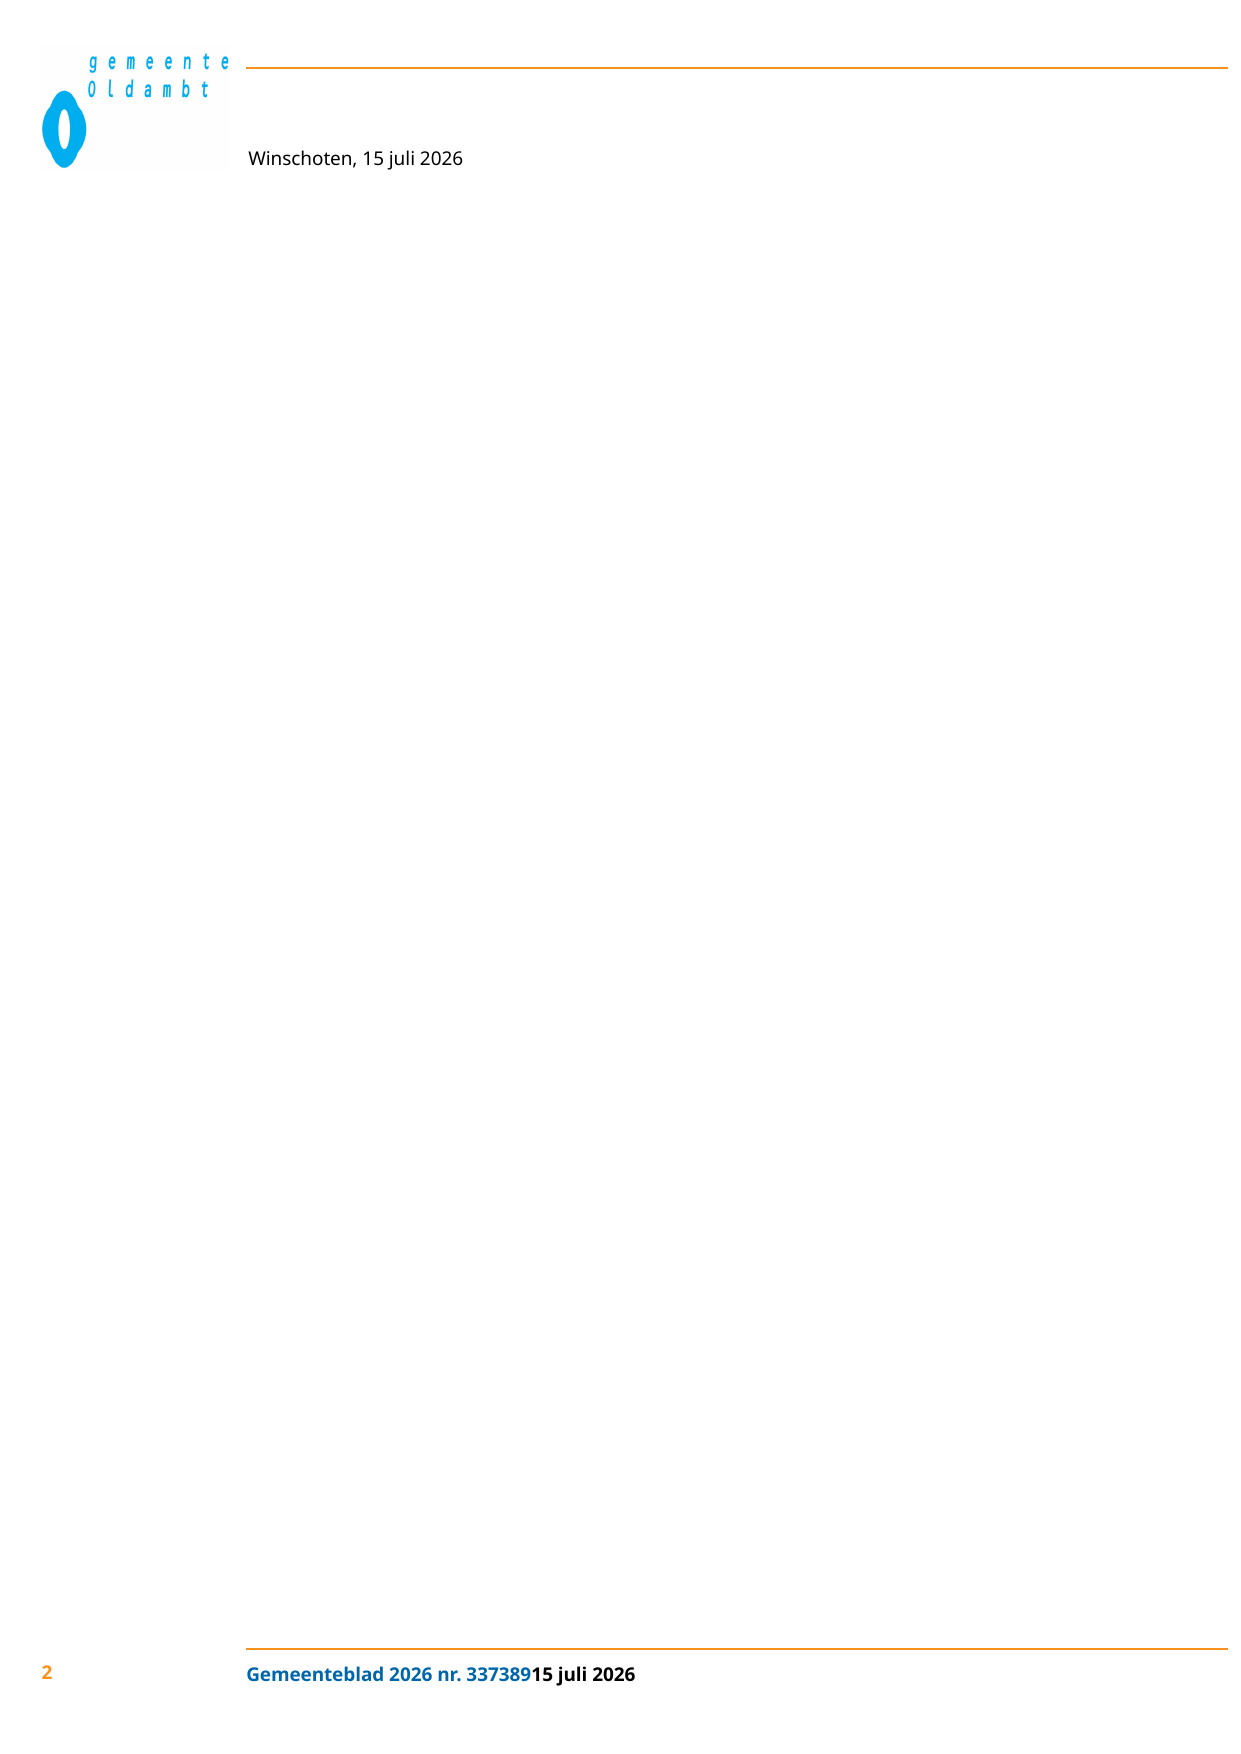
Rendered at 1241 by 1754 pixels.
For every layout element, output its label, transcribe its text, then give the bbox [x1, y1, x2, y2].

picture [41, 47, 231, 172]
text Winschoten, 15 juli 2026 [248, 145, 1152, 171]
